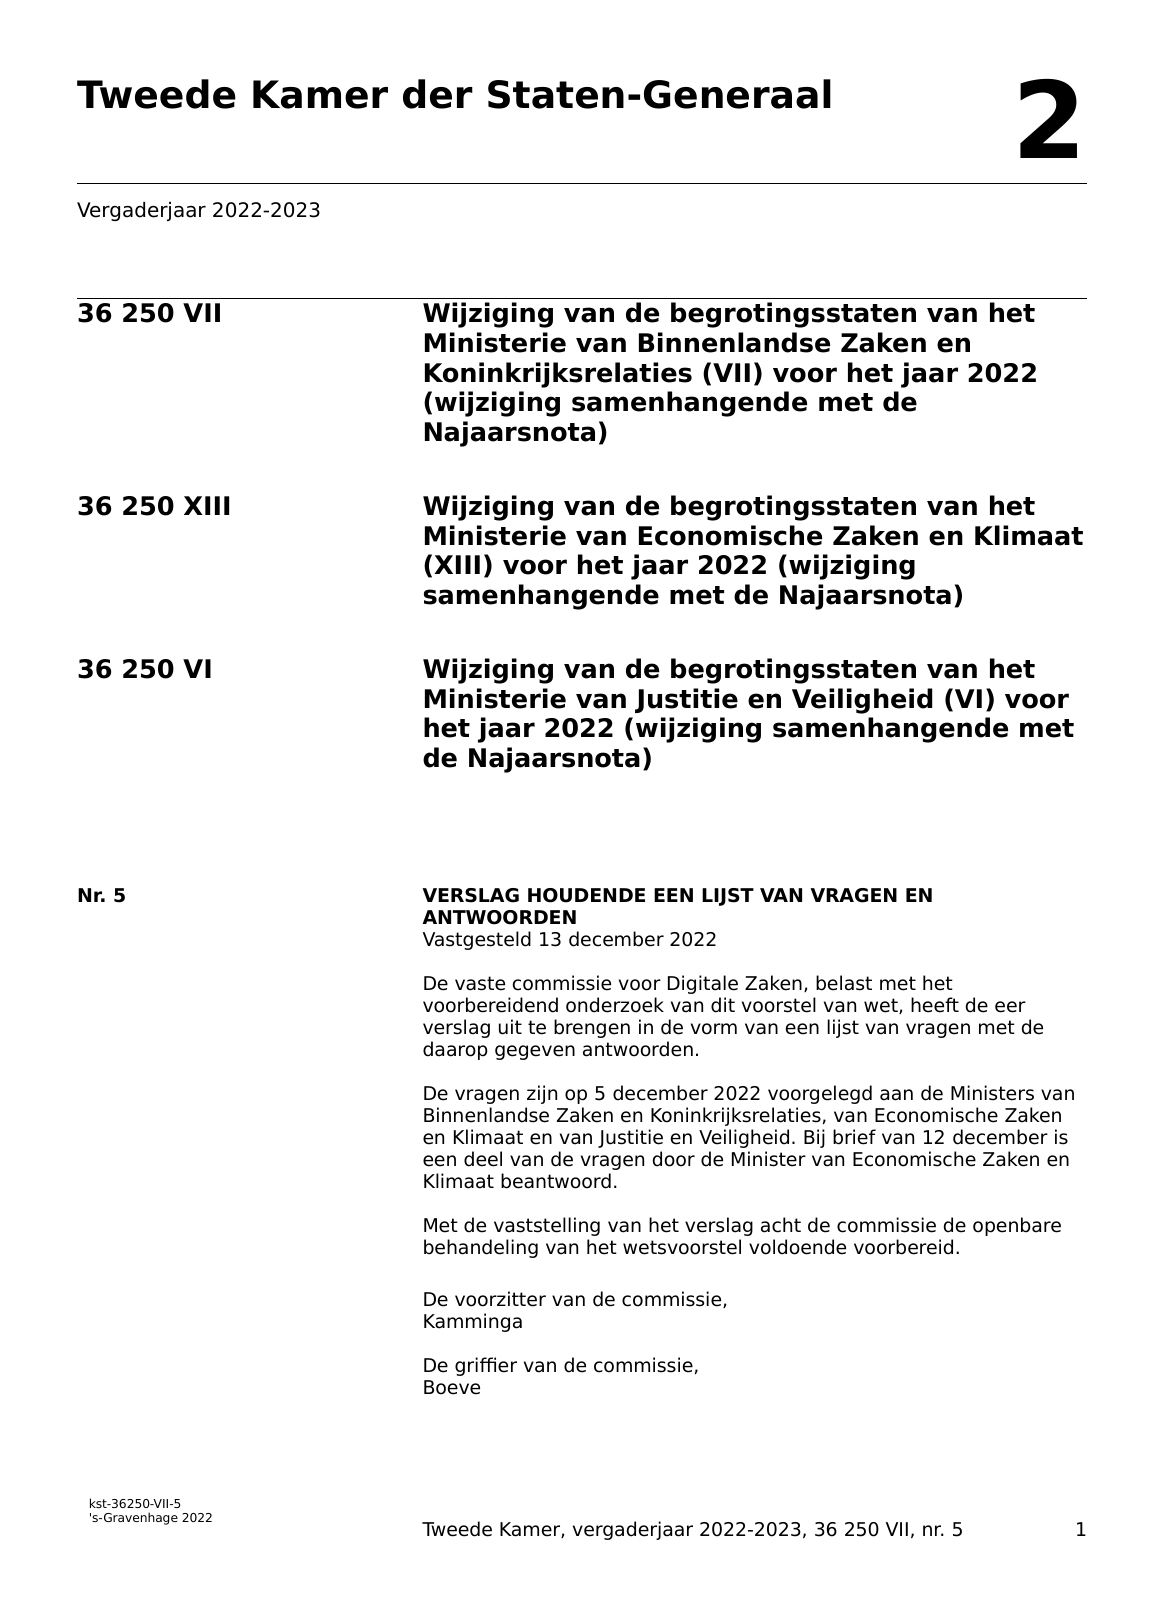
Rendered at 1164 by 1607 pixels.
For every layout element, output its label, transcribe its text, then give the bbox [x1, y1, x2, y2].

text Vastgesteld 13 december 2022 [422, 929, 1087, 951]
text De vaste commissie voor Digitale Zaken, belast met het voorbereidend onderzoek van dit voorstel van wet, heeft de eer verslag uit te brengen in de vorm van een lijst van vragen met de daarop gegeven antwoorden. [422, 973, 1087, 1061]
text 's-Gravenhage 2022 [88, 1511, 323, 1525]
subtitle Nr. 5 VERSLAG HOUDENDE EEN LIJST VAN VRAGEN EN ANTWOORDEN [77, 885, 1087, 929]
subtitle 36 250 VII Wijziging van de begrotingsstaten van het Ministerie van Binnenlandse Zaken en Koninkrijksrelaties (VII) voor het jaar 2022 (wijziging samenhangende met de Najaarsnota) [77, 299, 1087, 447]
subtitle 36 250 XIII Wijziging van de begrotingsstaten van het Ministerie van Economische Zaken en Klimaat (XIII) voor het jaar 2022 (wijziging samenhangende met de Najaarsnota) [77, 492, 1087, 611]
table_cell Vergaderjaar 2022-2023 [77, 184, 1087, 298]
text De griffier van de commissie, Boeve [422, 1355, 1087, 1399]
subtitle 36 250 VI Wijziging van de begrotingsstaten van het Ministerie van Justitie en Veiligheid (VI) voor het jaar 2022 (wijziging samenhangende met de Najaarsnota) [77, 655, 1087, 774]
text De vragen zijn op 5 december 2022 voorgelegd aan de Ministers van Binnenlandse Zaken en Koninkrijksrelaties, van Economische Zaken en Klimaat en van Justitie en Veiligheid. Bij brief van 12 december is een deel van de vragen door de Minister van Economische Zaken en Klimaat beantwoord. [422, 1083, 1087, 1193]
table_header Tweede Kamer der Staten-Generaal [77, 59, 886, 183]
text De voorzitter van de commissie, Kamminga [422, 1289, 1087, 1333]
text Met de vaststelling van het verslag acht de commissie de openbare behandeling van het wetsvoorstel voldoende voorbereid. [422, 1215, 1087, 1259]
table_header 2 [886, 59, 1087, 183]
text kst-36250-VII-5 [88, 1497, 323, 1511]
